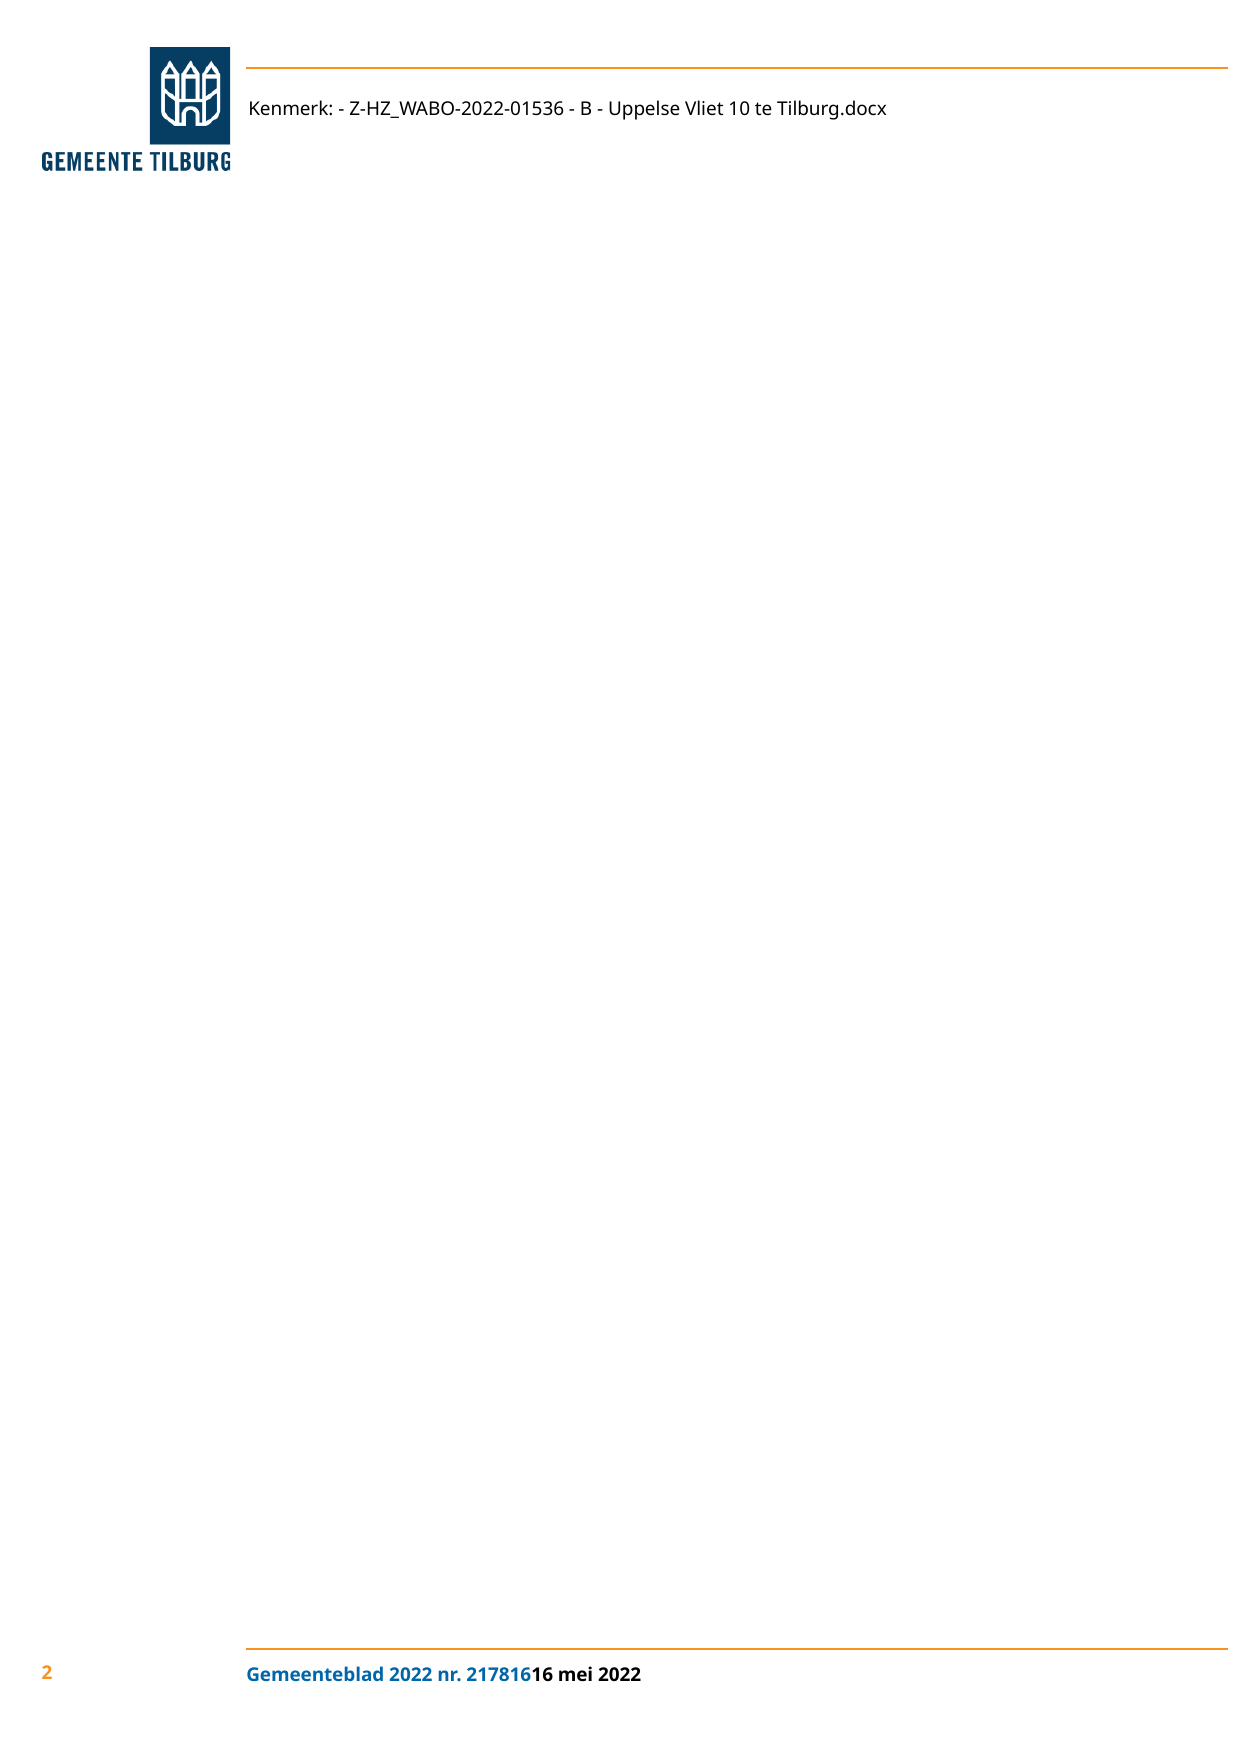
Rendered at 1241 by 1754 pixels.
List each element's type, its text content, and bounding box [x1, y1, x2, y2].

picture [41, 47, 231, 172]
text Kenmerk: - Z-HZ_WABO-2022-01536 - B - Uppelse Vliet 10 te Tilburg.docx [248, 95, 1152, 121]
